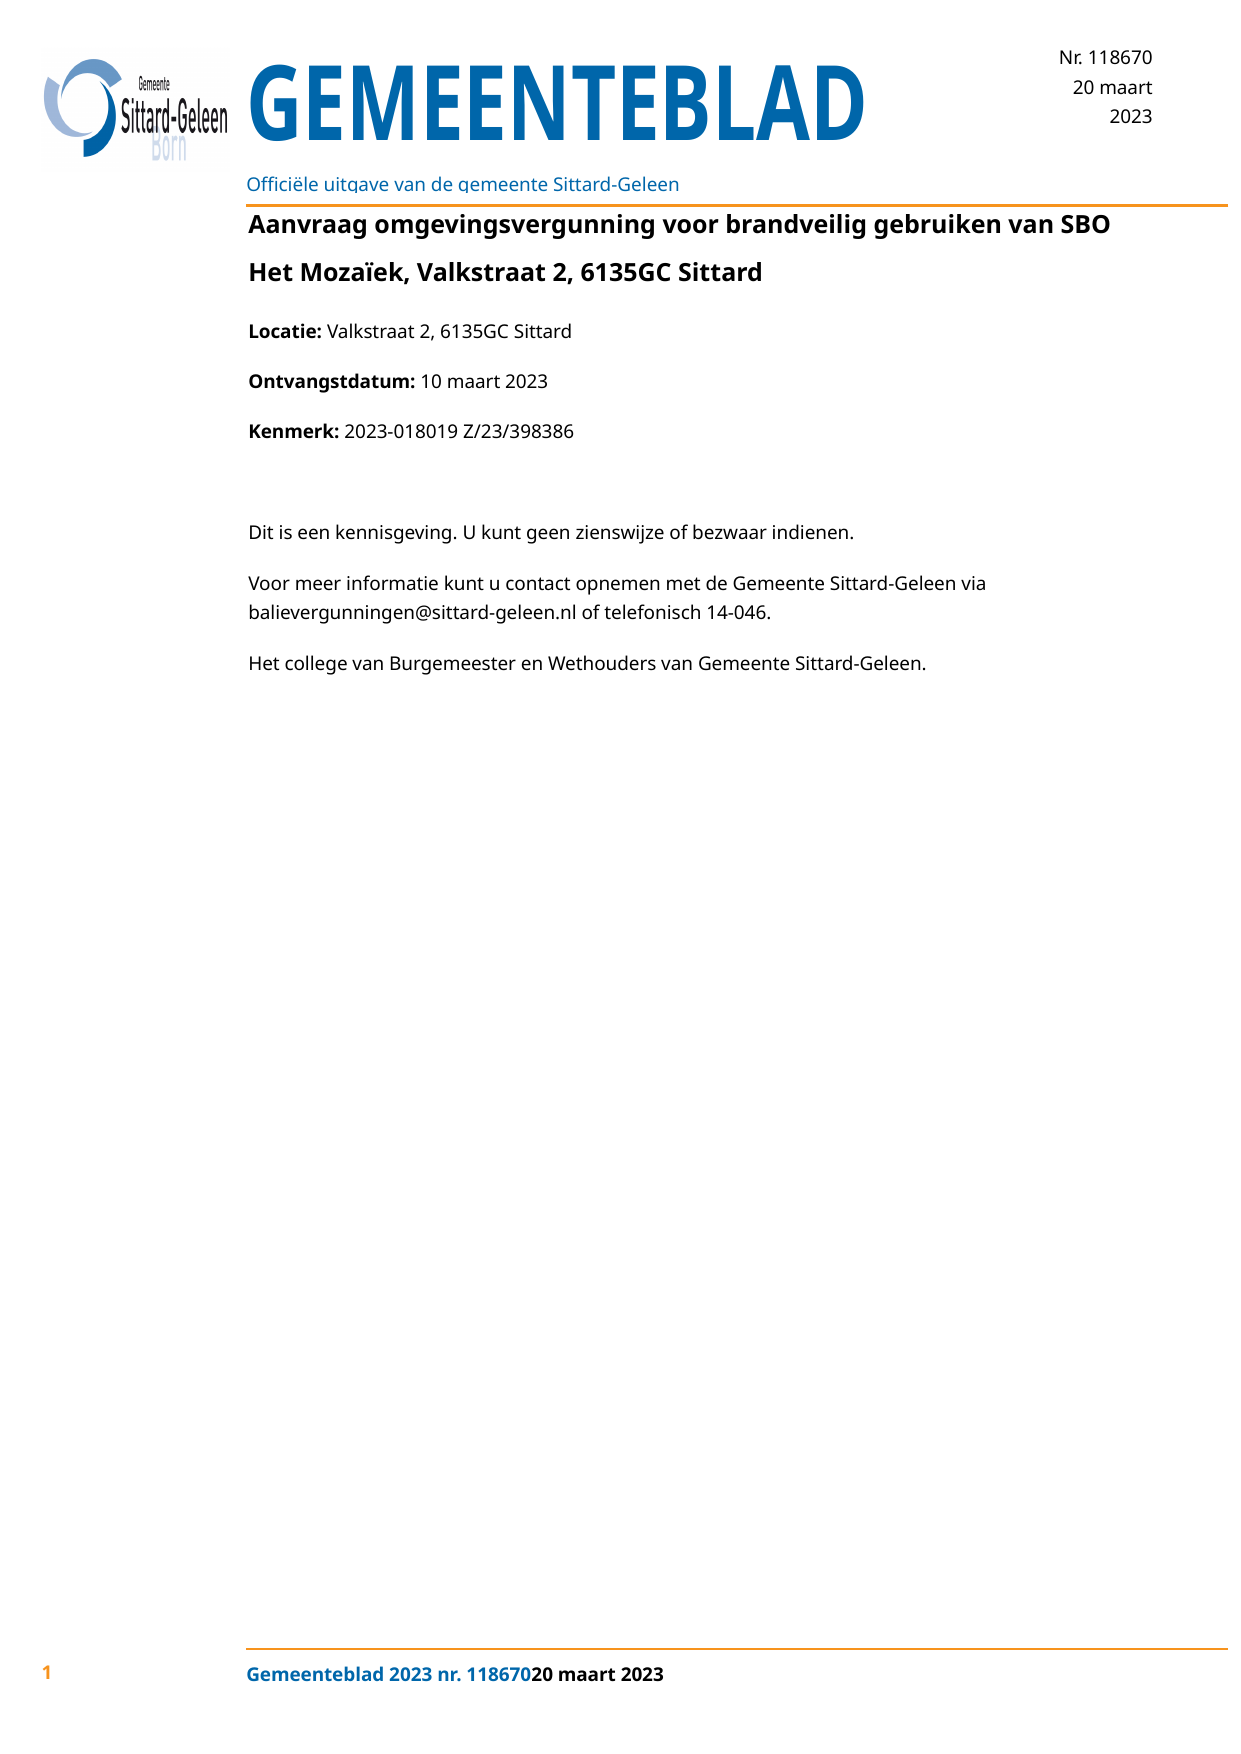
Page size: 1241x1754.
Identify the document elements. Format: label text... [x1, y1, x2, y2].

text Locatie: Valkstraat 2, 6135GC Sittard [248, 318, 1152, 344]
text Kenmerk: 2023-018019 Z/23/398386 [248, 419, 1152, 444]
text Aanvraag omgevingsvergunning voor brandveilig gebruiken van SBO Het Mozaïek, Valkstraat 2, 6135GC Sittard [248, 207, 1152, 288]
text Ontvangstdatum: 10 maart 2023 [248, 368, 1152, 394]
text Het college van Burgemeester en Wethouders van Gemeente Sittard-Geleen. [248, 650, 1152, 676]
text Dit is een kennisgeving. U kunt geen zienswijze of bezwaar indienen. [248, 519, 1152, 545]
picture [41, 47, 231, 172]
text Voor meer informatie kunt u contact opnemen met de Gemeente Sittard-Geleen via balievergunningen@sittard-geleen.nl of telefonisch 14-046. [248, 570, 1152, 625]
